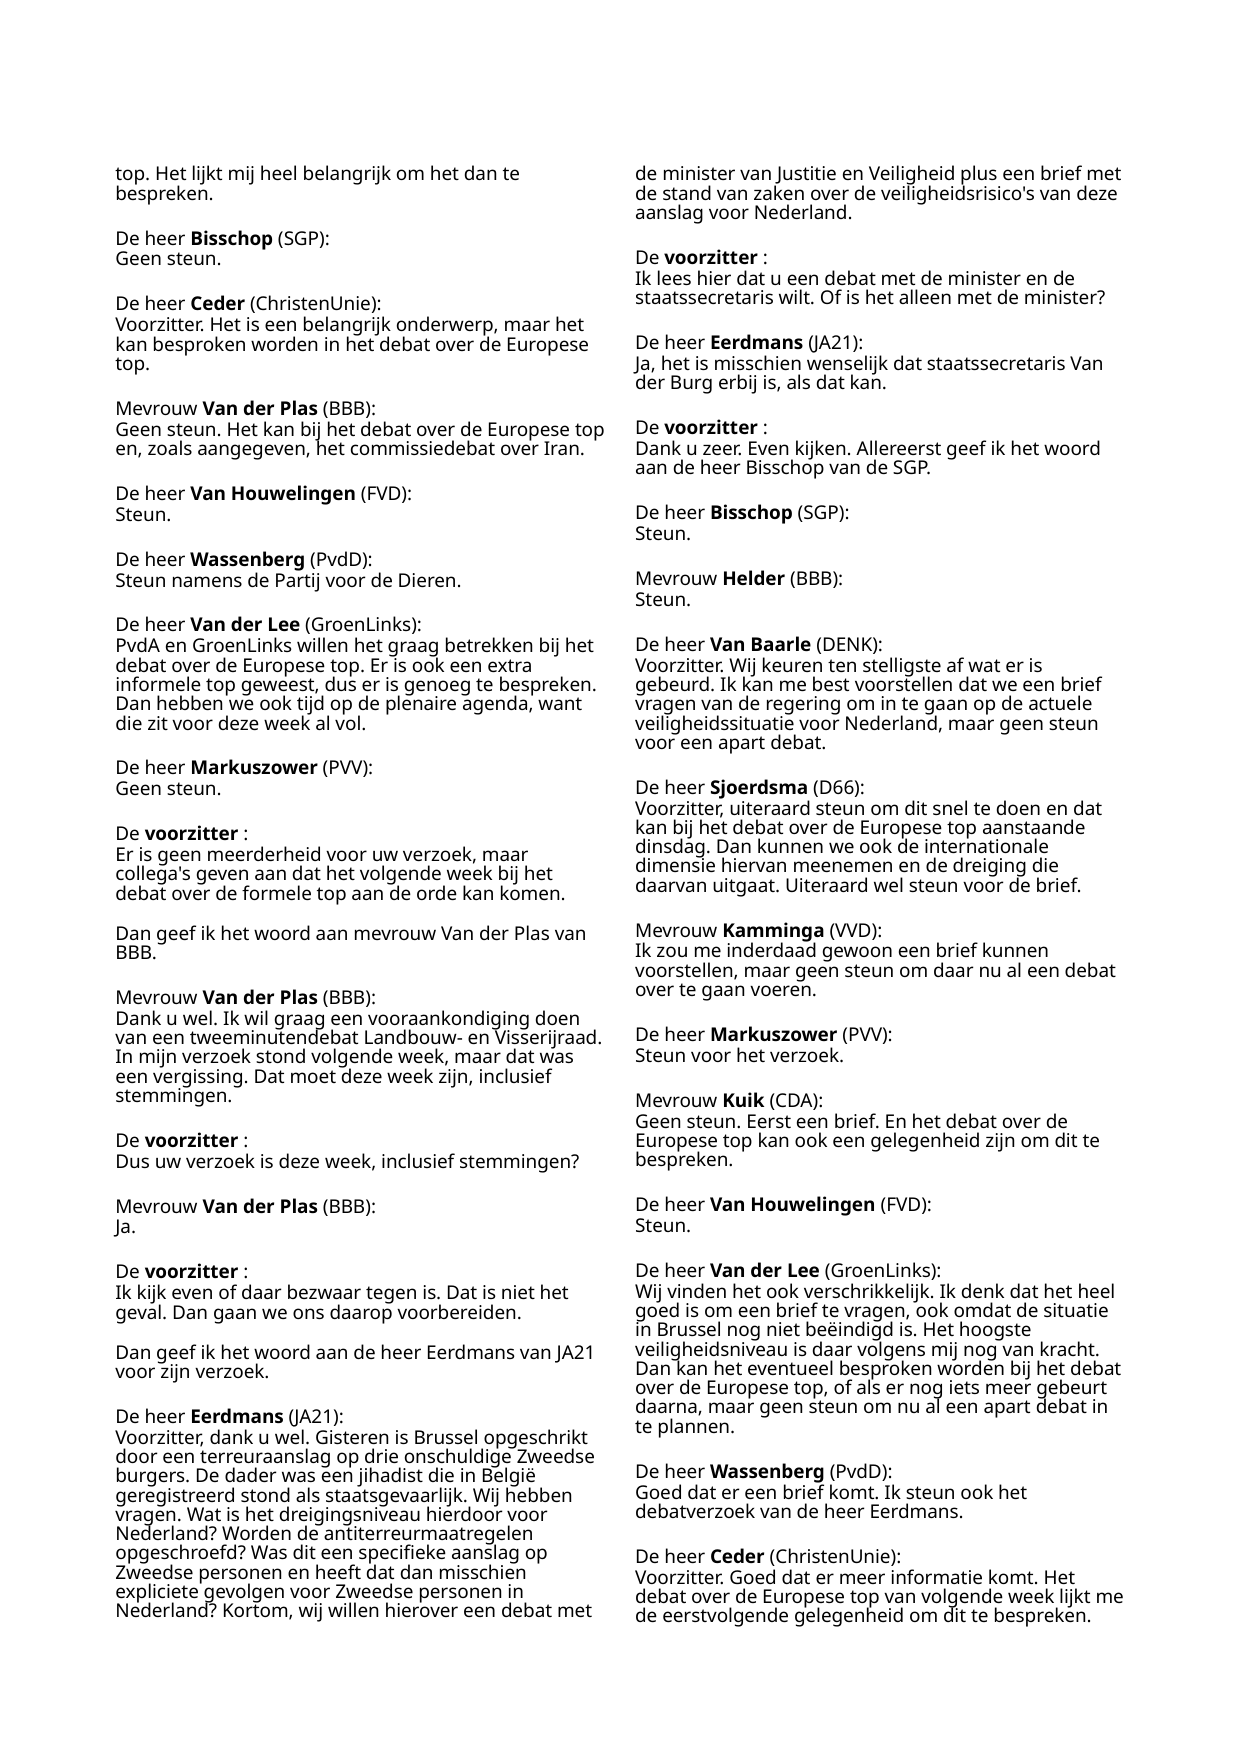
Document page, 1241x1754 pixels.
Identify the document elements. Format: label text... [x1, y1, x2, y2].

text De heer Ceder (ChristenUnie): [635, 1543, 1125, 1569]
text Dank u zeer. Even kijken. Allereerst geef ik het woord aan de heer Bisschop van de SGP. [635, 440, 1125, 478]
text Mevrouw Van der Plas (BBB): [115, 1193, 605, 1218]
text Er is geen meerderheid voor uw verzoek, maar collega's geven aan dat het volgende week bij het debat over de formele top aan de orde kan komen. [115, 846, 605, 904]
text PvdA en GroenLinks willen het graag betrekken bij het debat over de Europese top. Er is ook een extra informele top geweest, dus er is genoeg te bespreken. Dan hebben we ook tijd op de plenaire agenda, want die zit voor deze week al vol. [115, 637, 605, 734]
text Mevrouw Kuik (CDA): [635, 1087, 1125, 1113]
text Geen steun. [115, 780, 605, 799]
text Voorzitter, uiteraard steun om dit snel te doen en dat kan bij het debat over de Europese top aanstaande dinsdag. Dan kunnen we ook de internationale dimensie hiervan meenemen en de dreiging die daarvan uitgaat. Uiteraard wel steun voor de brief. [635, 799, 1125, 896]
text Ja. [115, 1218, 605, 1238]
text Voorzitter, dank u wel. Gisteren is Brussel opgeschrikt door een terreuraanslag op drie onschuldige Zweedse burgers. De dader was een jihadist die in België geregistreerd stond als staatsgevaarlijk. Wij hebben vragen. Wat is het dreigingsniveau hierdoor voor Nederland? Worden de antiterreurmaatregelen opgeschroefd? Was dit een specifieke aanslag op Zweedse personen en heeft dat dan misschien expliciete gevolgen voor Zweedse personen in Nederland? Kortom, wij willen hierover een debat met [115, 1429, 605, 1621]
text De heer Van der Lee (GroenLinks): [115, 612, 605, 637]
text Steun voor het verzoek. [635, 1047, 1125, 1066]
text De heer Wassenberg (PvdD): [635, 1458, 1125, 1484]
text De heer Markuszower (PVV): [115, 754, 605, 780]
text De heer Van Baarle (DENK): [635, 631, 1125, 657]
text de minister van Justitie en Veiligheid plus een brief met de stand van zaken over de veiligheidsrisico's van deze aanslag voor Nederland. [635, 165, 1125, 223]
text De heer Markuszower (PVV): [635, 1021, 1125, 1047]
text Steun namens de Partij voor de Dieren. [115, 572, 605, 591]
text Geen steun. [115, 250, 605, 270]
text Mevrouw Helder (BBB): [635, 565, 1125, 591]
text Geen steun. Eerst een brief. En het debat over de Europese top kan ook een gelegenheid zijn om dit te bespreken. [635, 1113, 1125, 1171]
text Voorzitter. Goed dat er meer informatie komt. Het debat over de Europese top van volgende week lijkt me de eerstvolgende gelegenheid om dit te bespreken. [635, 1569, 1125, 1627]
text Ik zou me inderdaad gewoon een brief kunnen voorstellen, maar geen steun om daar nu al een debat over te gaan voeren. [635, 942, 1125, 1000]
text Steun. [115, 506, 605, 525]
text Steun. [635, 591, 1125, 610]
text Steun. [635, 1217, 1125, 1236]
text De heer Ceder (ChristenUnie): [115, 291, 605, 316]
text Voorzitter. Het is een belangrijk onderwerp, maar het kan besproken worden in het debat over de Europese top. [115, 316, 605, 374]
text Goed dat er een brief komt. Ik steun ook het debatverzoek van de heer Eerdmans. [635, 1484, 1125, 1522]
text De heer Van Houwelingen (FVD): [115, 480, 605, 506]
text De voorzitter : [115, 820, 605, 846]
text De heer Bisschop (SGP): [635, 499, 1125, 525]
text Wij vinden het ook verschrikkelijk. Ik denk dat het heel goed is om een brief te vragen, ook omdat de situatie in Brussel nog niet beëindigd is. Het hoogste veiligheidsniveau is daar volgens mij nog van kracht. Dan kan het eventueel besproken worden bij het debat over de Europese top, of als er nog iets meer gebeurt daarna, maar geen steun om nu al een apart debat in te plannen. [635, 1283, 1125, 1437]
text Mevrouw Van der Plas (BBB): [115, 395, 605, 421]
text Mevrouw Kamminga (VVD): [635, 917, 1125, 942]
text Ja, het is misschien wenselijk dat staatssecretaris Van der Burg erbij is, als dat kan. [635, 355, 1125, 393]
text Mevrouw Van der Plas (BBB): [115, 984, 605, 1010]
text De heer Sjoerdsma (D66): [635, 774, 1125, 799]
text De heer Van der Lee (GroenLinks): [635, 1257, 1125, 1283]
text Dus uw verzoek is deze week, inclusief stemmingen? [115, 1153, 605, 1172]
text De heer Eerdmans (JA21): [635, 329, 1125, 355]
text De voorzitter : [635, 244, 1125, 270]
text De voorzitter : [635, 414, 1125, 440]
text De heer Bisschop (SGP): [115, 225, 605, 250]
text De voorzitter : [115, 1127, 605, 1153]
text Dank u wel. Ik wil graag een vooraankondiging doen van een tweeminutendebat Landbouw- en Visserijraad. In mijn verzoek stond volgende week, maar dat was een vergissing. Dat moet deze week zijn, inclusief stemmingen. [115, 1010, 605, 1106]
text top. Het lijkt mij heel belangrijk om het dan te bespreken. [115, 165, 605, 204]
text Voorzitter. Wij keuren ten stelligste af wat er is gebeurd. Ik kan me best voorstellen dat we een brief vragen van de regering om in te gaan op de actuele veiligheidssituatie voor Nederland, maar geen steun voor een apart debat. [635, 657, 1125, 753]
text Dan geef ik het woord aan de heer Eerdmans van JA21 voor zijn verzoek. [115, 1344, 605, 1382]
text Steun. [635, 525, 1125, 544]
text Ik lees hier dat u een debat met de minister en de staatssecretaris wilt. Of is het alleen met de minister? [635, 270, 1125, 308]
text De voorzitter : [115, 1259, 605, 1284]
text De heer Van Houwelingen (FVD): [635, 1191, 1125, 1217]
text Geen steun. Het kan bij het debat over de Europese top en, zoals aangegeven, het commissiedebat over Iran. [115, 421, 605, 459]
text De heer Eerdmans (JA21): [115, 1403, 605, 1429]
text De heer Wassenberg (PvdD): [115, 546, 605, 572]
text Ik kijk even of daar bezwaar tegen is. Dat is niet het geval. Dan gaan we ons daarop voorbereiden. [115, 1284, 605, 1323]
text Dan geef ik het woord aan mevrouw Van der Plas van BBB. [115, 925, 605, 963]
